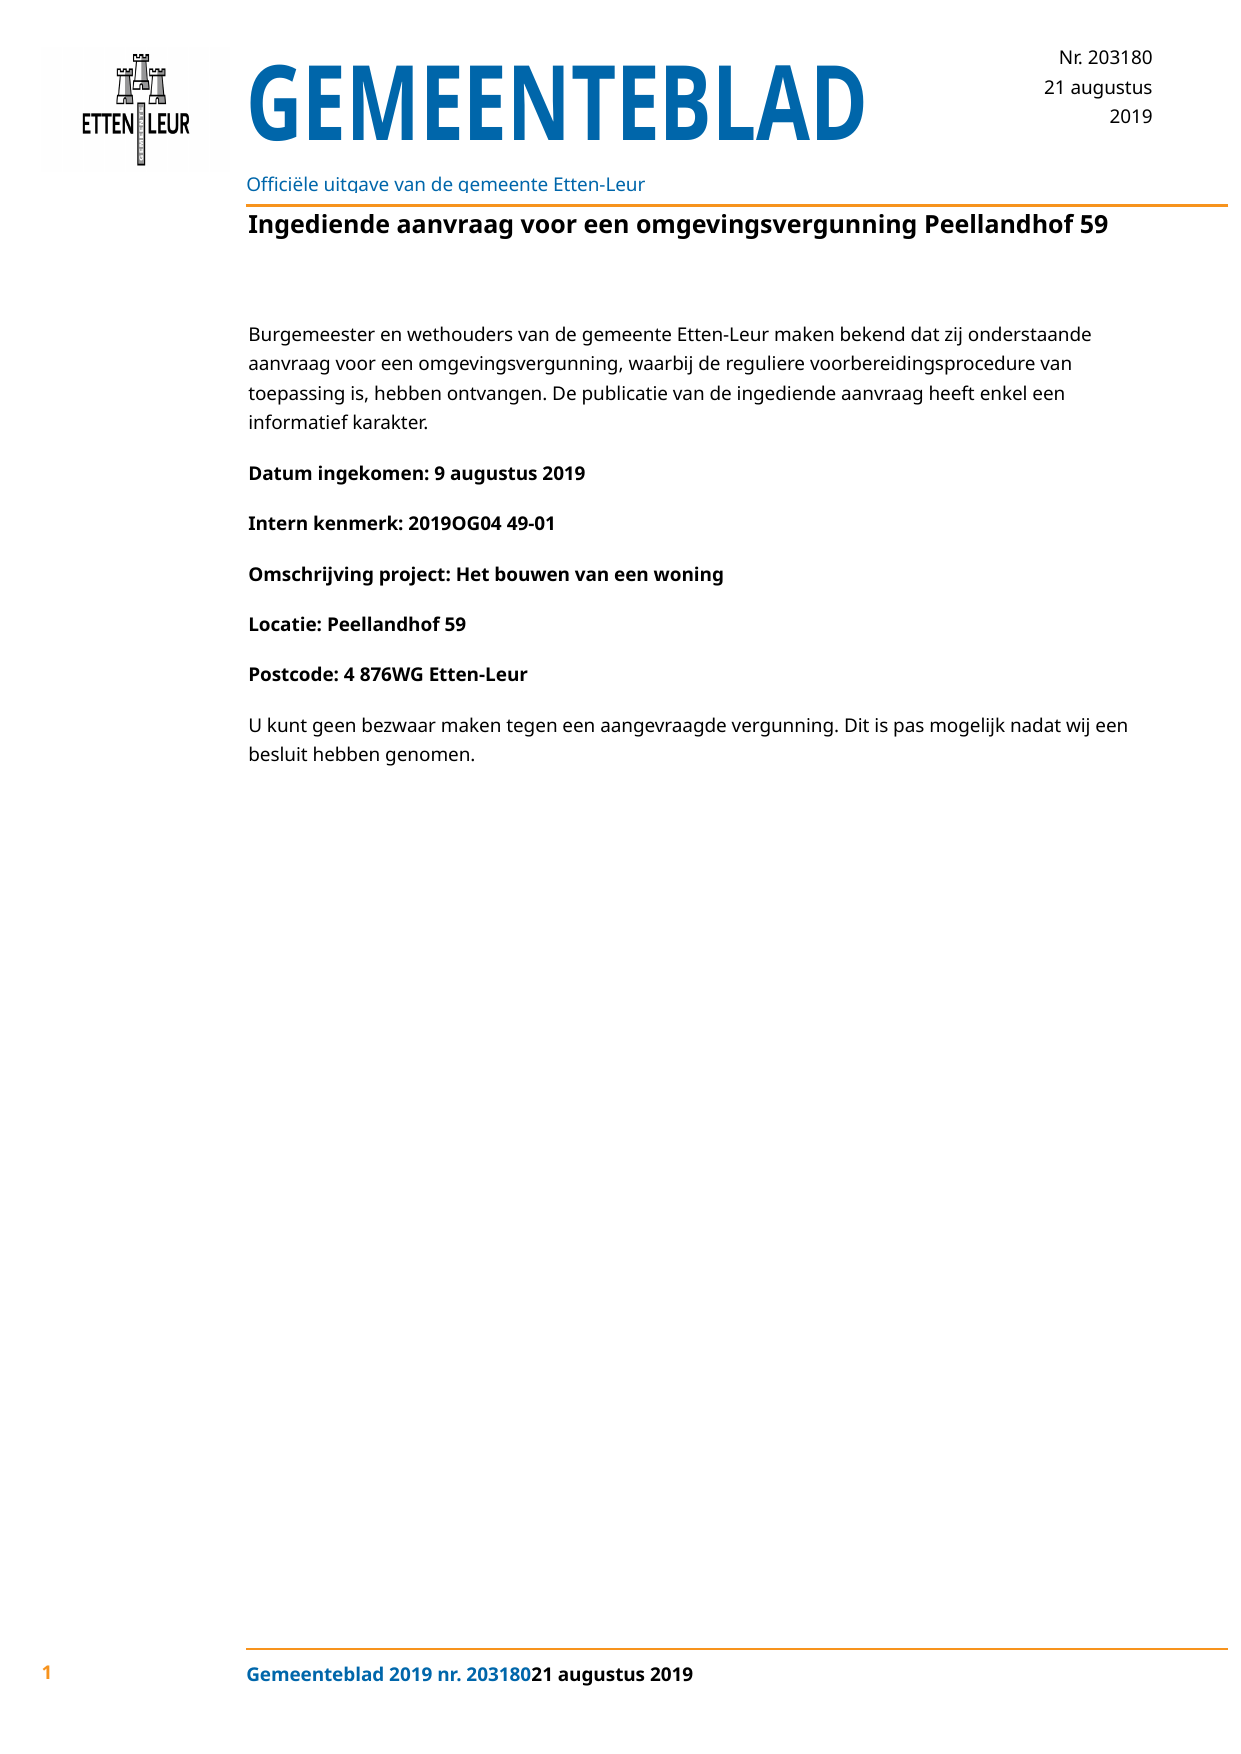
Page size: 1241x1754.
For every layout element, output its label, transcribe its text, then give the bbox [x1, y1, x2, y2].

text Omschrijving project: Het bouwen van een woning [248, 561, 1152, 586]
text Burgemeester en wethouders van de gemeente Etten-Leur maken bekend dat zij onderstaande aanvraag voor een omgevingsvergunning, waarbij de reguliere voorbereidingsprocedure van toepassing is, hebben ontvangen. De publicatie van de ingediende aanvraag heeft enkel een informatief karakter. [248, 321, 1152, 435]
text Ingediende aanvraag voor een omgevingsvergunning Peellandhof 59 [248, 207, 1152, 241]
text U kunt geen bezwaar maken tegen een aangevraagde vergunning. Dit is pas mogelijk nadat wij een besluit hebben genomen. [248, 712, 1152, 767]
text Datum ingekomen: 9 augustus 2019 [248, 460, 1152, 486]
picture [41, 47, 231, 172]
text Intern kenmerk: 2019OG04 49-01 [248, 510, 1152, 536]
text Postcode: 4 876WG Etten-Leur [248, 662, 1152, 687]
text Locatie: Peellandhof 59 [248, 611, 1152, 637]
